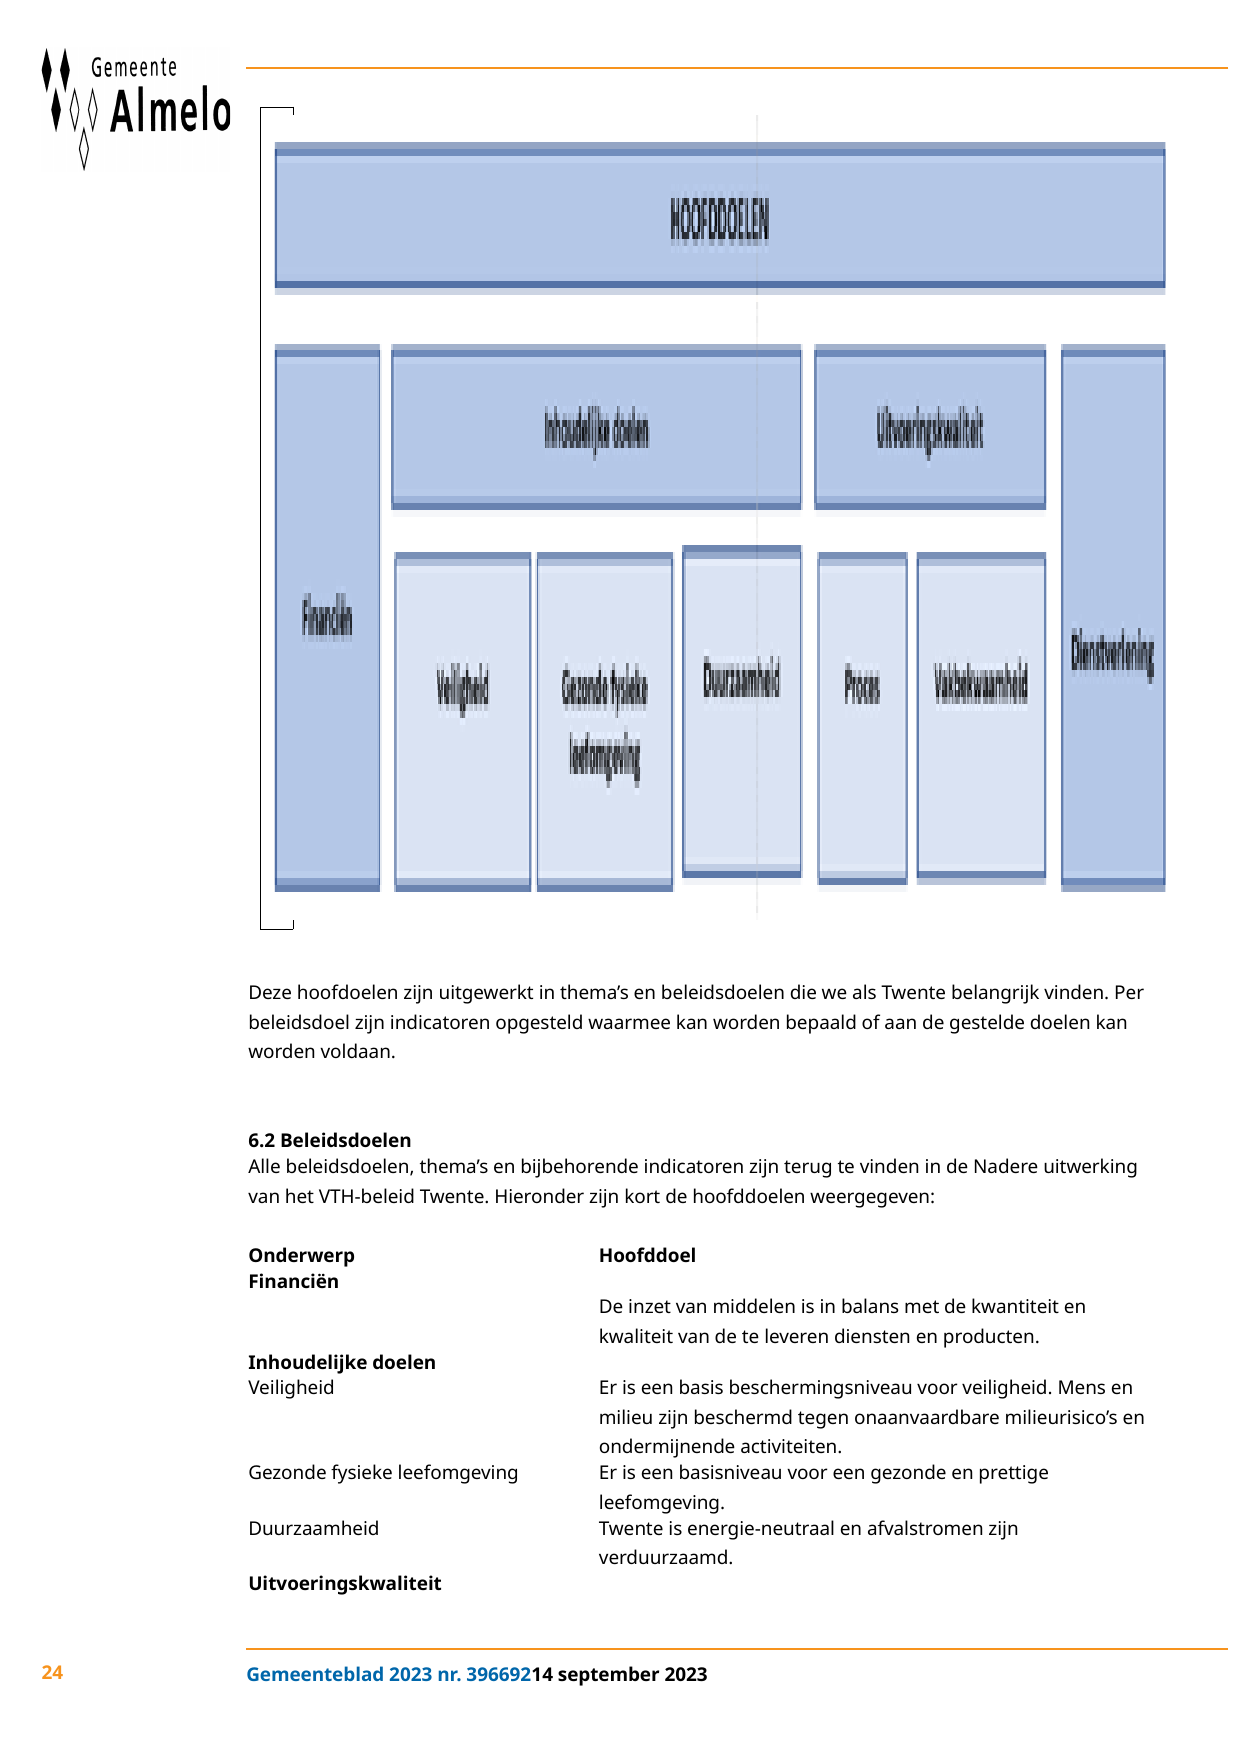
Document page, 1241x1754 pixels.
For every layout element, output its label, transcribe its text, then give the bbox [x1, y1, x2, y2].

text Deze hoofdoelen zijn uitgewerkt in thema’s en beleidsdoelen die we als Twente belangrijk vinden. Per beleidsdoel zijn indicatoren opgesteld waarmee kan worden bepaald of aan de gestelde doelen kan worden voldaan. [248, 979, 1152, 1064]
picture [268, 115, 1173, 920]
table_cell Veiligheid [248, 1375, 599, 1459]
text Alle beleidsdoelen, thema’s en bijbehorende indicatoren zijn terug te vinden in de Nadere uitwerking van het VTH-beleid Twente. Hieronder zijn kort de hoofddoelen weergegeven: [248, 1153, 1152, 1208]
table_cell Er is een basis beschermingsniveau voor veiligheid. Mens en milieu zijn beschermd tegen onaanvaardbare milieurisico’s en ondermijnende activiteiten. [599, 1375, 1152, 1459]
table_cell Er is een basisniveau voor een gezonde en prettige leefomgeving. [599, 1460, 1152, 1515]
table_cell [248, 1294, 599, 1349]
table_cell Twente is energie-neutraal en afvalstromen zijn verduurzaamd. [599, 1515, 1152, 1570]
text 6.2 Beleidsdoelen [248, 1127, 1152, 1153]
table_cell Uitvoeringskwaliteit [248, 1570, 1152, 1596]
table_header Hoofddoel [599, 1242, 1152, 1268]
table_header Onderwerp [248, 1242, 599, 1268]
picture [41, 47, 231, 172]
table_cell Inhoudelijke doelen [248, 1349, 1152, 1374]
table_cell De inzet van middelen is in balans met de kwantiteit en kwaliteit van de te leveren diensten en producten. [599, 1294, 1152, 1349]
table_cell Duurzaamheid [248, 1515, 599, 1570]
table_cell Gezonde fysieke leefomgeving [248, 1460, 599, 1515]
table_cell Financiën [248, 1268, 1152, 1293]
